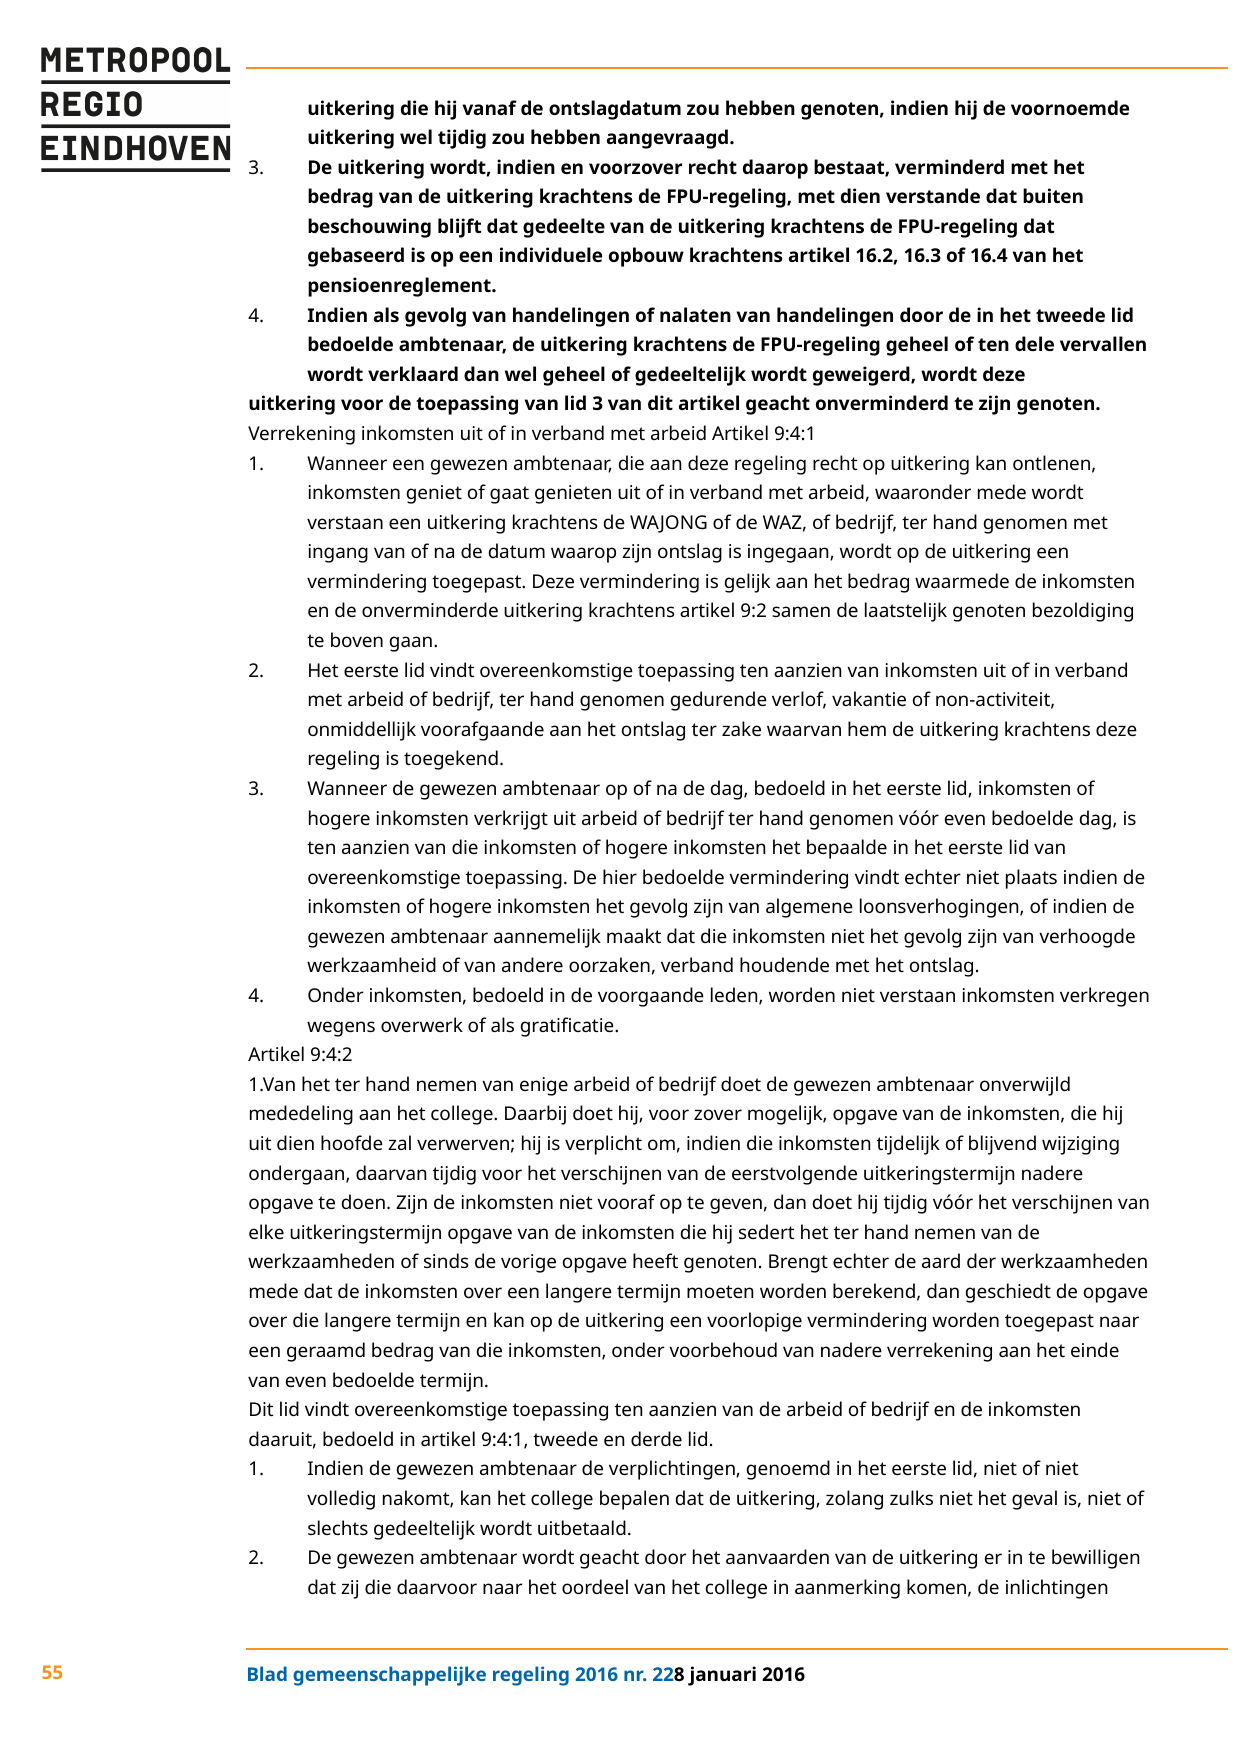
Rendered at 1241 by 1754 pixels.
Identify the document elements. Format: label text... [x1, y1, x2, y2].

list Indien als gevolg van handelingen of nalaten van handelingen door de in het tweede lid bedoelde ambtenaar, de uitkering krachtens de FPU-regeling geheel of ten dele vervallen wordt verklaard dan wel geheel of gedeeltelijk wordt geweigerd, wordt deze [248, 302, 1152, 387]
list De uitkering wordt, indien en voorzover recht daarop bestaat, verminderd met het bedrag van de uitkering krachtens de FPU-regeling, met dien verstande dat buiten beschouwing blijft dat gedeelte van de uitkering krachtens de FPU-regeling dat gebaseerd is op een individuele opbouw krachtens artikel 16.2, 16.3 of 16.4 van het pensioenreglement. [248, 154, 1152, 298]
text uitkering voor de toepassing van lid 3 van dit artikel geacht onverminderd te zijn genoten. [248, 391, 1152, 416]
text Verrekening inkomsten uit of in verband met arbeid Artikel 9:4:1 [248, 420, 1152, 446]
list Onder inkomsten, bedoeld in de voorgaande leden, worden niet verstaan inkomsten verkregen wegens overwerk of als gratificatie. [248, 982, 1152, 1038]
list Wanneer de gewezen ambtenaar op of na de dag, bedoeld in het eerste lid, inkomsten of hogere inkomsten verkrijgt uit arbeid of bedrijf ter hand genomen vóór even bedoelde dag, is ten aanzien van die inkomsten of hogere inkomsten het bepaalde in het eerste lid van overeenkomstige toepassing. De hier bedoelde vermindering vindt echter niet plaats indien de inkomsten of hogere inkomsten het gevolg zijn van algemene loonsverhogingen, of indien de gewezen ambtenaar aannemelijk maakt dat die inkomsten niet het gevolg zijn van verhoogde werkzaamheid of van andere oorzaken, verband houdende met het ontslag. [248, 775, 1152, 978]
list Indien de gewezen ambtenaar de verplichtingen, genoemd in het eerste lid, niet of niet volledig nakomt, kan het college bepalen dat de uitkering, zolang zulks niet het geval is, niet of slechts gedeeltelijk wordt uitbetaald. [248, 1456, 1152, 1541]
list De gewezen ambtenaar wordt geacht door het aanvaarden van de uitkering er in te bewilligen dat zij die daarvoor naar het oordeel van het college in aanmerking komen, de inlichtingen [248, 1544, 1152, 1600]
list Wanneer een gewezen ambtenaar, die aan deze regeling recht op uitkering kan ontlenen, inkomsten geniet of gaat genieten uit of in verband met arbeid, waaronder mede wordt verstaan een uitkering krachtens de WAJONG of de WAZ, of bedrijf, ter hand genomen met ingang van of na de datum waarop zijn ontslag is ingegaan, wordt op de uitkering een vermindering toegepast. Deze vermindering is gelijk aan het bedrag waarmede de inkomsten en de onverminderde uitkering krachtens artikel 9:2 samen de laatstelijk genoten bezoldiging te boven gaan. [248, 450, 1152, 653]
picture [41, 47, 231, 172]
list Het eerste lid vindt overeenkomstige toepassing ten aanzien van inkomsten uit of in verband met arbeid of bedrijf, ter hand genomen gedurende verlof, vakantie of non-activiteit, onmiddellijk voorafgaande aan het ontslag ter zake waarvan hem de uitkering krachtens deze regeling is toegekend. [248, 657, 1152, 771]
text Artikel 9:4:2 [248, 1041, 1152, 1067]
text Dit lid vindt overeenkomstige toepassing ten aanzien van de arbeid of bedrijf en de inkomsten daaruit, bedoeld in artikel 9:4:1, tweede en derde lid. [248, 1396, 1152, 1452]
list uitkering die hij vanaf de ontslagdatum zou hebben genoten, indien hij de voornoemde uitkering wel tijdig zou hebben aangevraagd. [248, 95, 1152, 150]
text 1.Van het ter hand nemen van enige arbeid of bedrijf doet de gewezen ambtenaar onverwijld mededeling aan het college. Daarbij doet hij, voor zover mogelijk, opgave van de inkomsten, die hij uit dien hoofde zal verwerven; hij is verplicht om, indien die inkomsten tijdelijk of blijvend wijziging ondergaan, daarvan tijdig voor het verschijnen van de eerstvolgende uitkeringstermijn nadere opgave te doen. Zijn de inkomsten niet vooraf op te geven, dan doet hij tijdig vóór het verschijnen van elke uitkeringstermijn opgave van de inkomsten die hij sedert het ter hand nemen van de werkzaamheden of sinds de vorige opgave heeft genoten. Brengt echter de aard der werkzaamheden mede dat de inkomsten over een langere termijn moeten worden berekend, dan geschiedt de opgave over die langere termijn en kan op de uitkering een voorlopige vermindering worden toegepast naar een geraamd bedrag van die inkomsten, onder voorbehoud van nadere verrekening aan het einde van even bedoelde termijn. [248, 1071, 1152, 1393]
